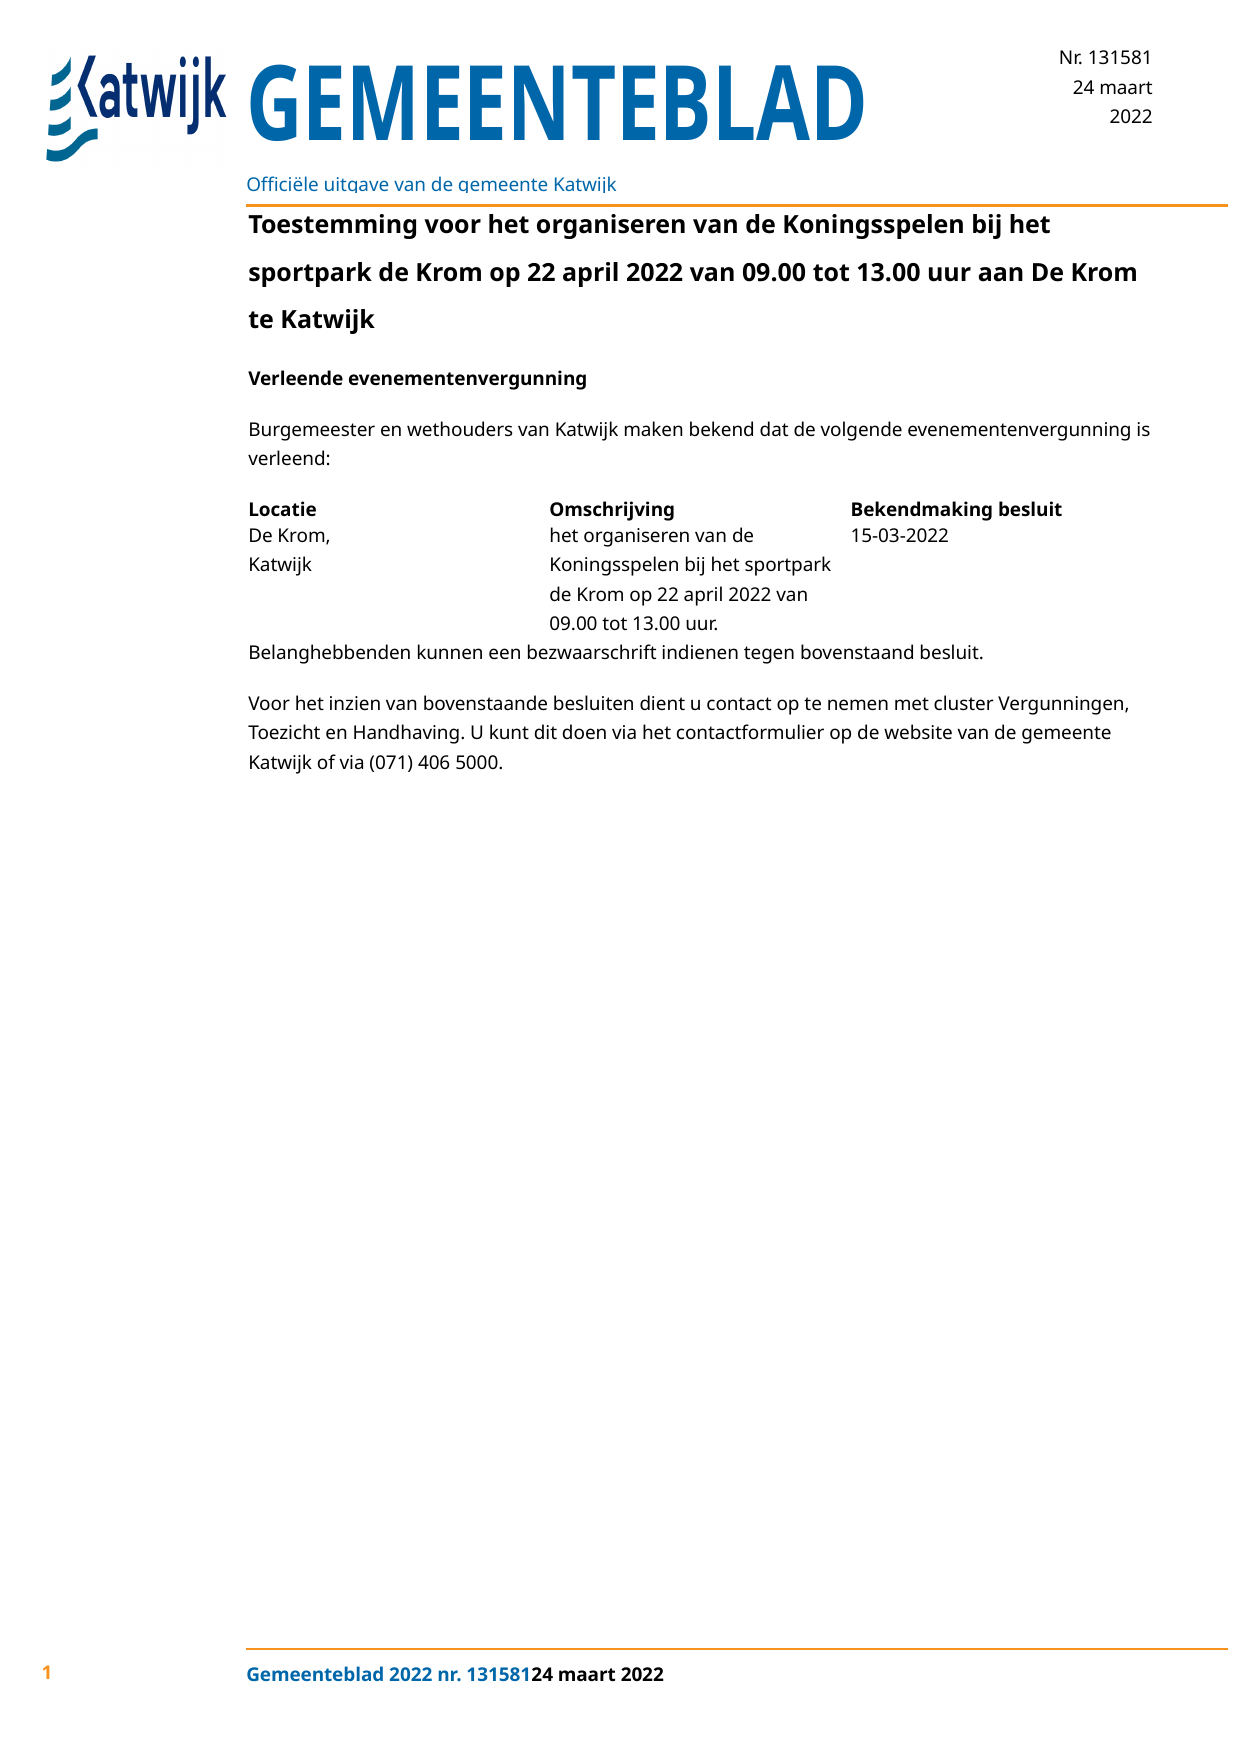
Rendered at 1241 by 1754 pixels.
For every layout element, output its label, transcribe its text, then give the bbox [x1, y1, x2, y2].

table_cell het organiseren van de Koningsspelen bij het sportpark de Krom op 22 april 2022 van 09.00 tot 13.00 uur. [549, 522, 850, 636]
table_header Omschrijving [549, 496, 850, 522]
table_cell De Krom, Katwijk [248, 522, 549, 636]
table_cell 15-03-2022 [850, 522, 1152, 636]
table_header Bekendmaking besluit [850, 496, 1152, 522]
picture [41, 47, 231, 172]
text Toestemming voor het organiseren van de Koningsspelen bij het sportpark de Krom op 22 april 2022 van 09.00 tot 13.00 uur aan De Krom te Katwijk [248, 207, 1152, 336]
text Belanghebbenden kunnen een bezwaarschrift indienen tegen bovenstaand besluit. [248, 639, 1152, 665]
text Verleende evenementenvergunning [248, 366, 1152, 391]
text Voor het inzien van bovenstaande besluiten dient u contact op te nemen met cluster Vergunningen, Toezicht en Handhaving. U kunt dit doen via het contactformulier op de website van de gemeente Katwijk of via (071) 406 5000. [248, 690, 1152, 775]
text Burgemeester en wethouders van Katwijk maken bekend dat de volgende evenementenvergunning is verleend: [248, 416, 1152, 471]
table_header Locatie [248, 496, 549, 522]
